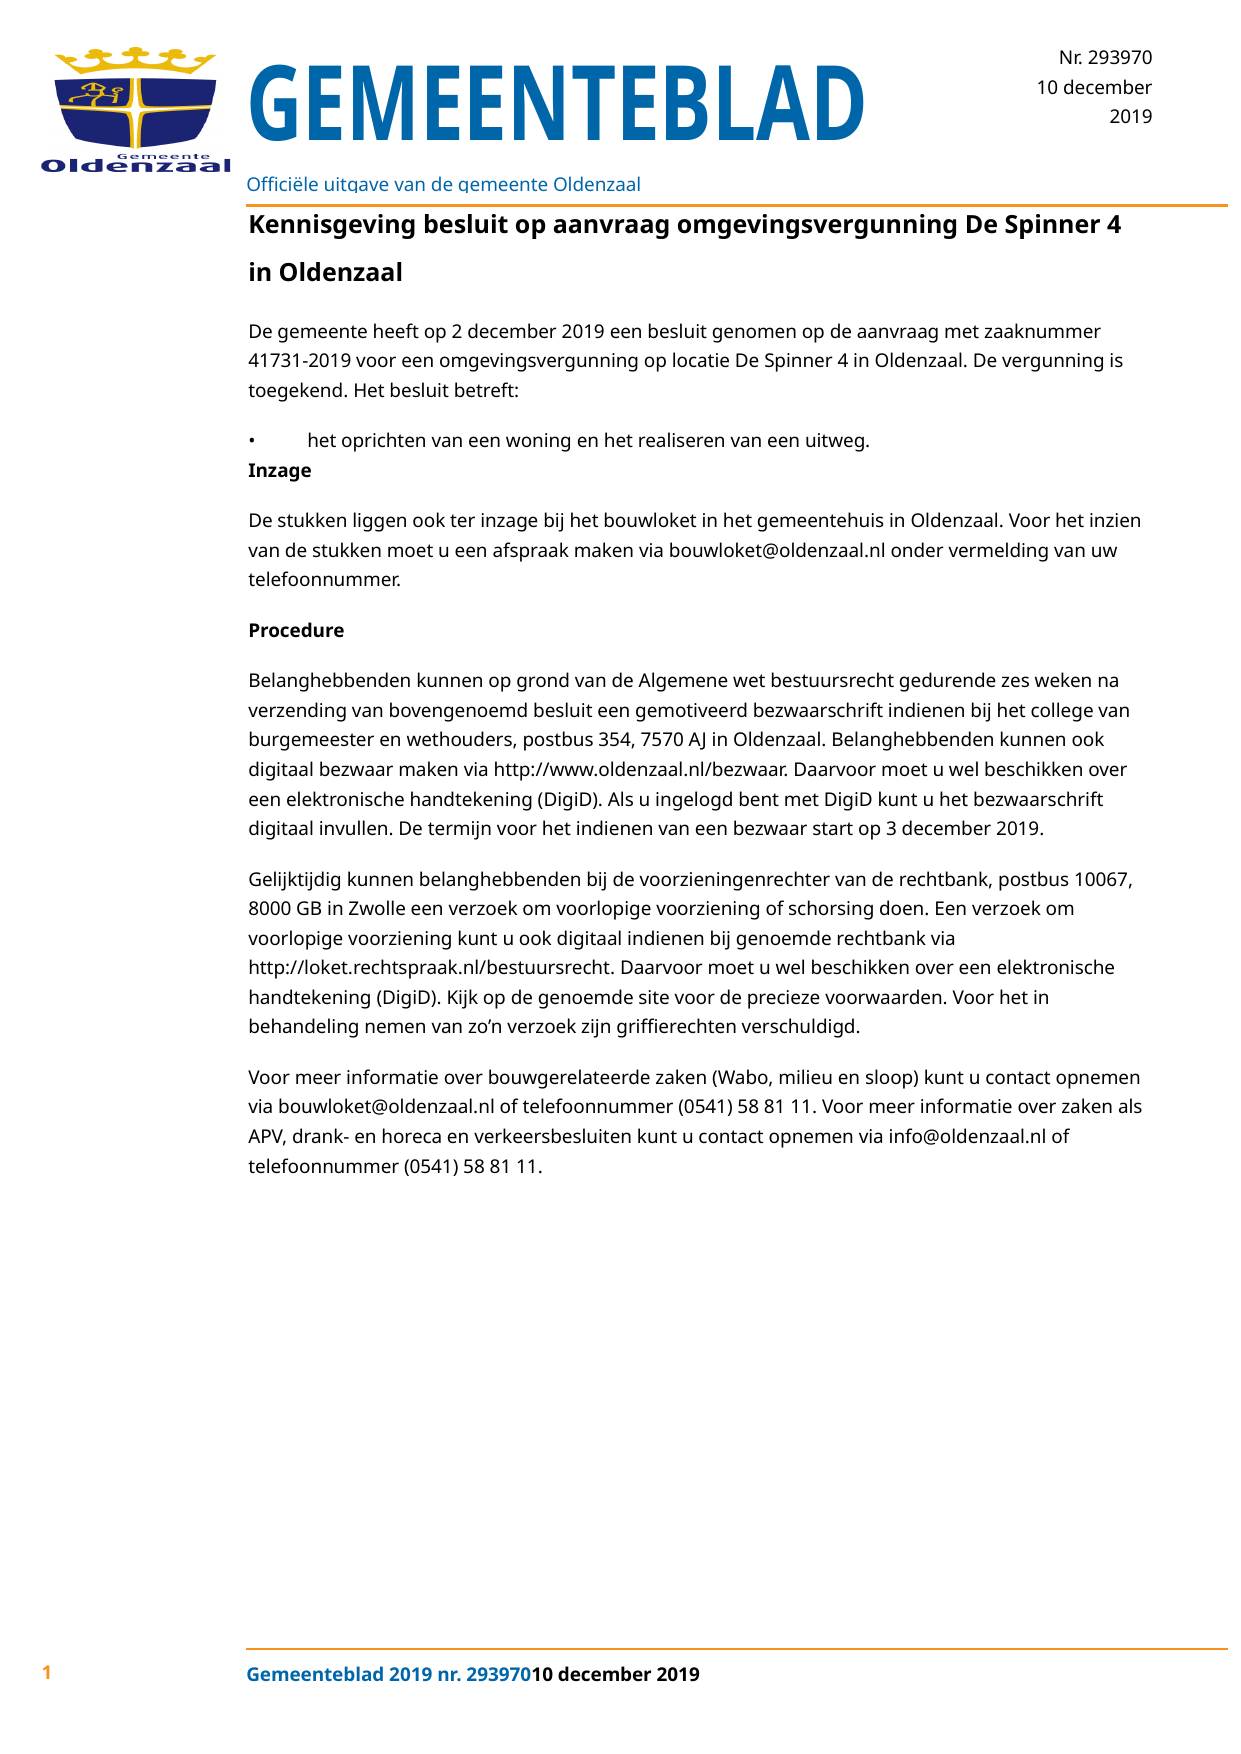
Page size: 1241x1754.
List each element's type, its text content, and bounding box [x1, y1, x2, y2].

text Belanghebbenden kunnen op grond van de Algemene wet bestuursrecht gedurende zes weken na verzending van bovengenoemd besluit een gemotiveerd bezwaarschrift indienen bij het college van burgemeester en wethouders, postbus 354, 7570 AJ in Oldenzaal. Belanghebbenden kunnen ook digitaal bezwaar maken via http://www.oldenzaal.nl/bezwaar. Daarvoor moet u wel beschikken over een elektronische handtekening (DigiD). Als u ingelogd bent met DigiD kunt u het bezwaarschrift digitaal invullen. De termijn voor het indienen van een bezwaar start op 3 december 2019. [248, 667, 1152, 841]
text Voor meer informatie over bouwgerelateerde zaken (Wabo, milieu en sloop) kunt u contact opnemen via bouwloket@oldenzaal.nl of telefoonnummer (0541) 58 81 11. Voor meer informatie over zaken als APV, drank- en horeca en verkeersbesluiten kunt u contact opnemen via info@oldenzaal.nl of telefoonnummer (0541) 58 81 11. [248, 1064, 1152, 1179]
list het oprichten van een woning en het realiseren van een uitweg. [248, 427, 1152, 453]
text Procedure [248, 617, 1152, 643]
text De gemeente heeft op 2 december 2019 een besluit genomen op de aanvraag met zaaknummer 41731-2019 voor een omgevingsvergunning op locatie De Spinner 4 in Oldenzaal. De vergunning is toegekend. Het besluit betreft: [248, 318, 1152, 403]
text De stukken liggen ook ter inzage bij het bouwloket in het gemeentehuis in Oldenzaal. Voor het inzien van de stukken moet u een afspraak maken via bouwloket@oldenzaal.nl onder vermelding van uw telefoonnummer. [248, 507, 1152, 592]
text Kennisgeving besluit op aanvraag omgevingsvergunning De Spinner 4 in Oldenzaal [248, 207, 1152, 288]
text Gelijktijdig kunnen belanghebbenden bij de voorzieningenrechter van de rechtbank, postbus 10067, 8000 GB in Zwolle een verzoek om voorlopige voorziening of schorsing doen. Een verzoek om voorlopige voorziening kunt u ook digitaal indienen bij genoemde rechtbank via http://loket.rechtspraak.nl/bestuursrecht. Daarvoor moet u wel beschikken over een elektronische handtekening (DigiD). Kijk op de genoemde site voor de precieze voorwaarden. Voor het in behandeling nemen van zo’n verzoek zijn griffierechten verschuldigd. [248, 866, 1152, 1039]
text Inzage [248, 457, 1152, 483]
picture [41, 47, 231, 172]
